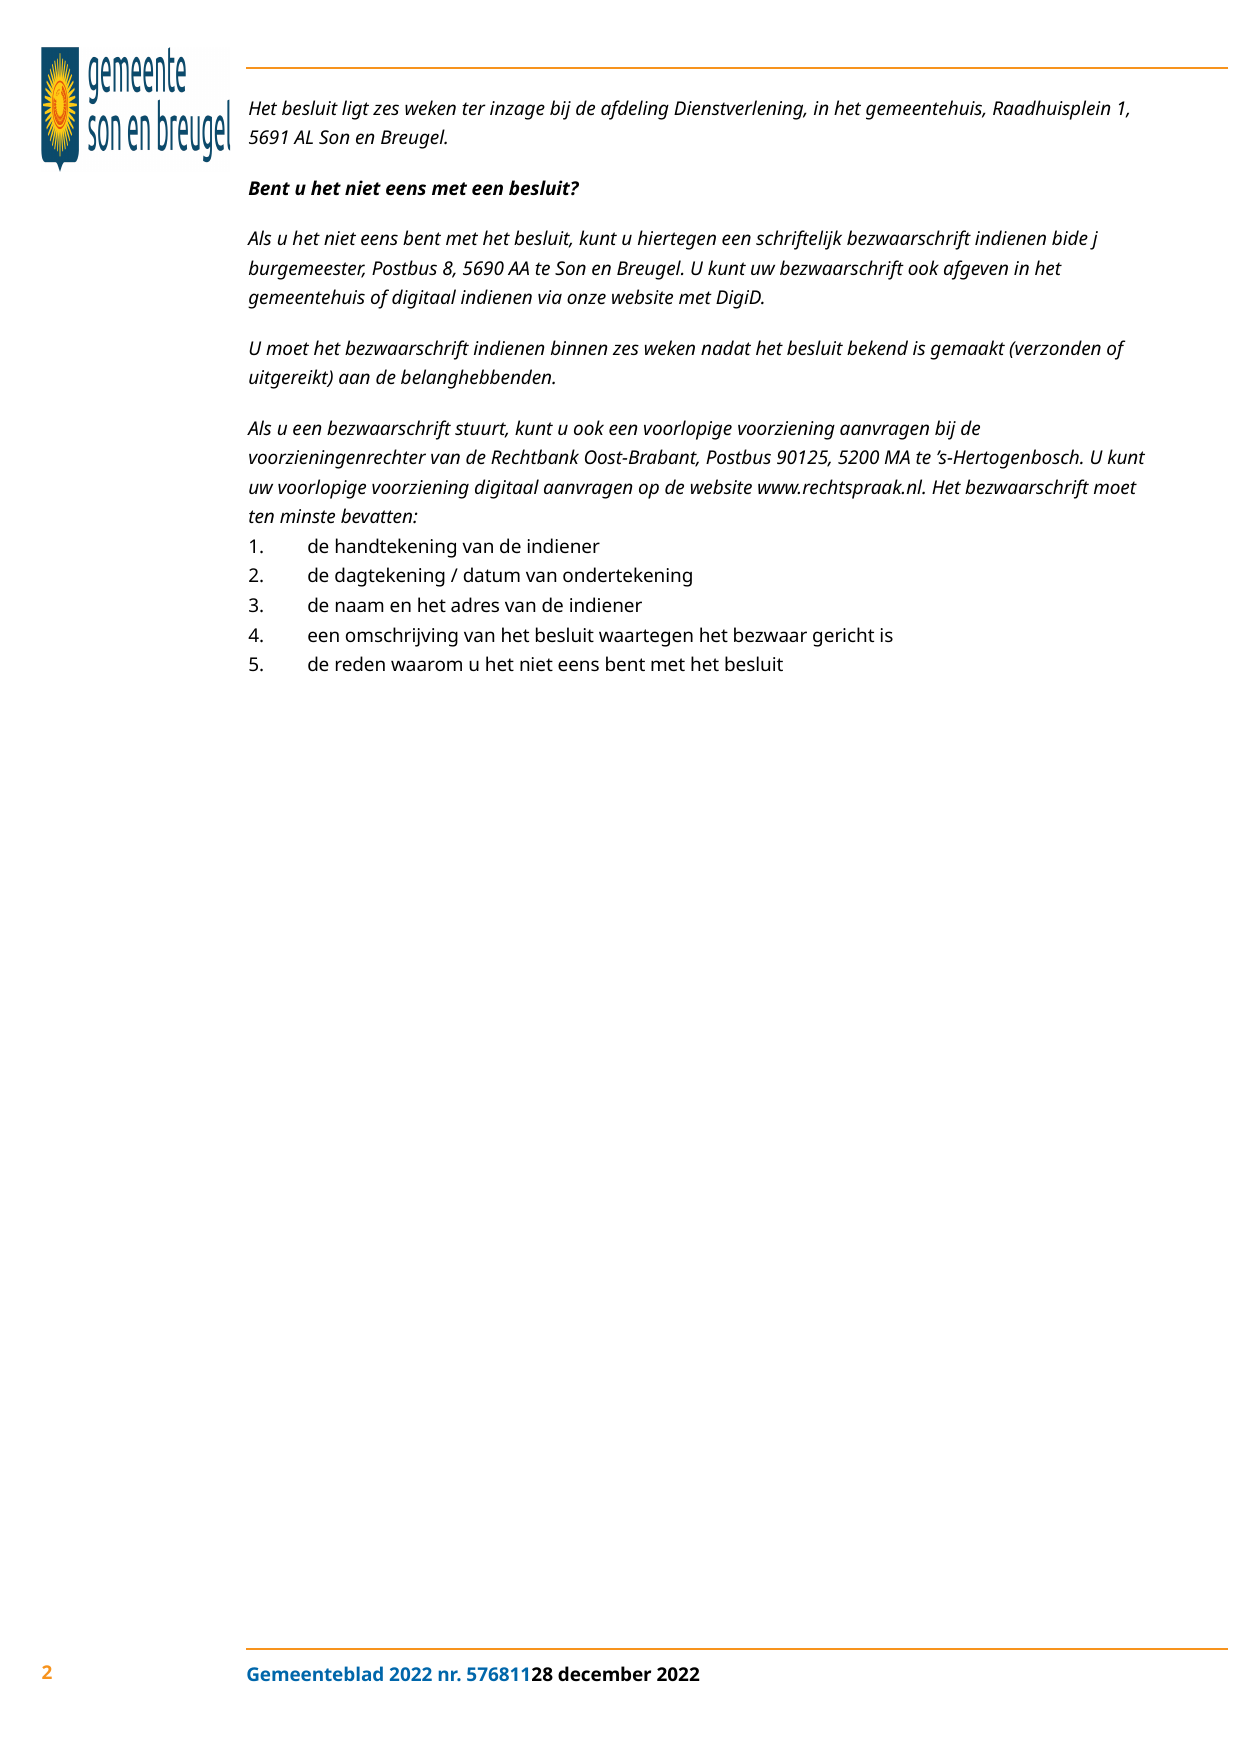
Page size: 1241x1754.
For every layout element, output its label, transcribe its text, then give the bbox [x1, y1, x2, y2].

text Bent u het niet eens met een besluit? [248, 175, 1152, 201]
list de handtekening van de indiener [248, 533, 1152, 559]
list een omschrijving van het besluit waartegen het bezwaar gericht is [248, 622, 1152, 648]
text Als u een bezwaarschrift stuurt, kunt u ook een voorlopige voorziening aanvragen bij de voorzieningenrechter van de Rechtbank Oost-Brabant, Postbus 90125, 5200 MA te ’s-Hertogenbosch. U kunt uw voorlopige voorziening digitaal aanvragen op de website www.rechtspraak.nl. Het bezwaarschrift moet ten minste bevatten: [248, 415, 1152, 529]
list de naam en het adres van de indiener [248, 592, 1152, 618]
text U moet het bezwaarschrift indienen binnen zes weken nadat het besluit bekend is gemaakt (verzonden of uitgereikt) aan de belanghebbenden. [248, 335, 1152, 390]
list de dagtekening / datum van ondertekening [248, 563, 1152, 588]
text Het besluit ligt zes weken ter inzage bij de afdeling Dienstverlening, in het gemeentehuis, Raadhuisplein 1, 5691 AL Son en Breugel. [248, 95, 1152, 150]
text Als u het niet eens bent met het besluit, kunt u hiertegen een schriftelijk bezwaarschrift indienen bide j burgemeester, Postbus 8, 5690 AA te Son en Breugel. U kunt uw bezwaarschrift ook afgeven in het gemeentehuis of digitaal indienen via onze website met DigiD. [248, 225, 1152, 310]
list de reden waarom u het niet eens bent met het besluit [248, 651, 1152, 677]
picture [41, 47, 231, 172]
